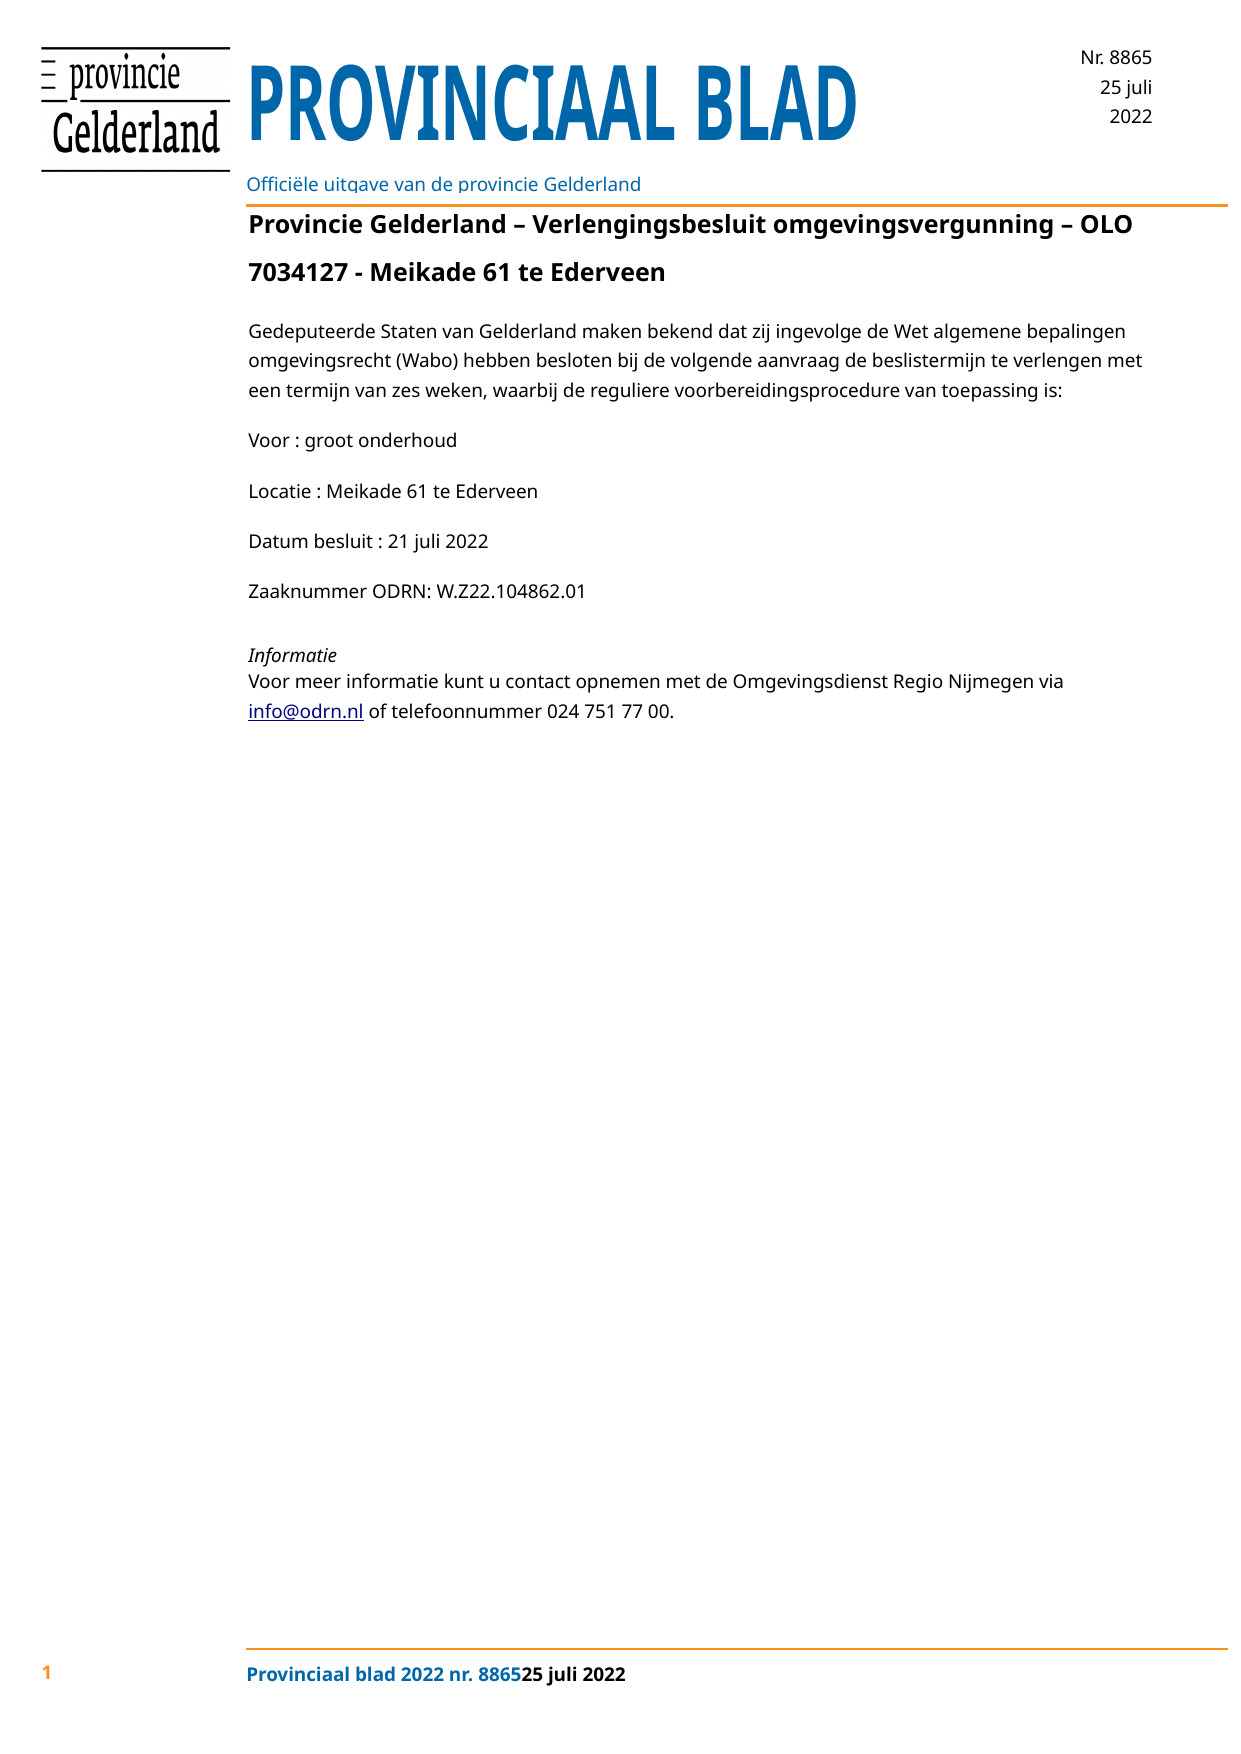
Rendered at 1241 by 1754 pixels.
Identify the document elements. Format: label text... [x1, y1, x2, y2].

text Voor meer informatie kunt u contact opnemen met de Omgevingsdienst Regio Nijmegen via info@odrn.nl of telefoonnummer 024 751 77 00. [248, 668, 1152, 724]
text Gedeputeerde Staten van Gelderland maken bekend dat zij ingevolge de Wet algemene bepalingen omgevingsrecht (Wabo) hebben besloten bij de volgende aanvraag de beslistermijn te verlengen met een termijn van zes weken, waarbij de reguliere voorbereidingsprocedure van toepassing is: [248, 318, 1152, 403]
text Informatie [248, 643, 1152, 668]
text Zaaknummer ODRN: W.Z22.104862.01 [248, 579, 1152, 604]
picture [41, 47, 231, 172]
text Datum besluit : 21 juli 2022 [248, 528, 1152, 554]
text Voor : groot onderhoud [248, 427, 1152, 453]
text Locatie : Meikade 61 te Ederveen [248, 478, 1152, 504]
text Provincie Gelderland – Verlengingsbesluit omgevingsvergunning – OLO 7034127 - Meikade 61 te Ederveen [248, 207, 1152, 288]
